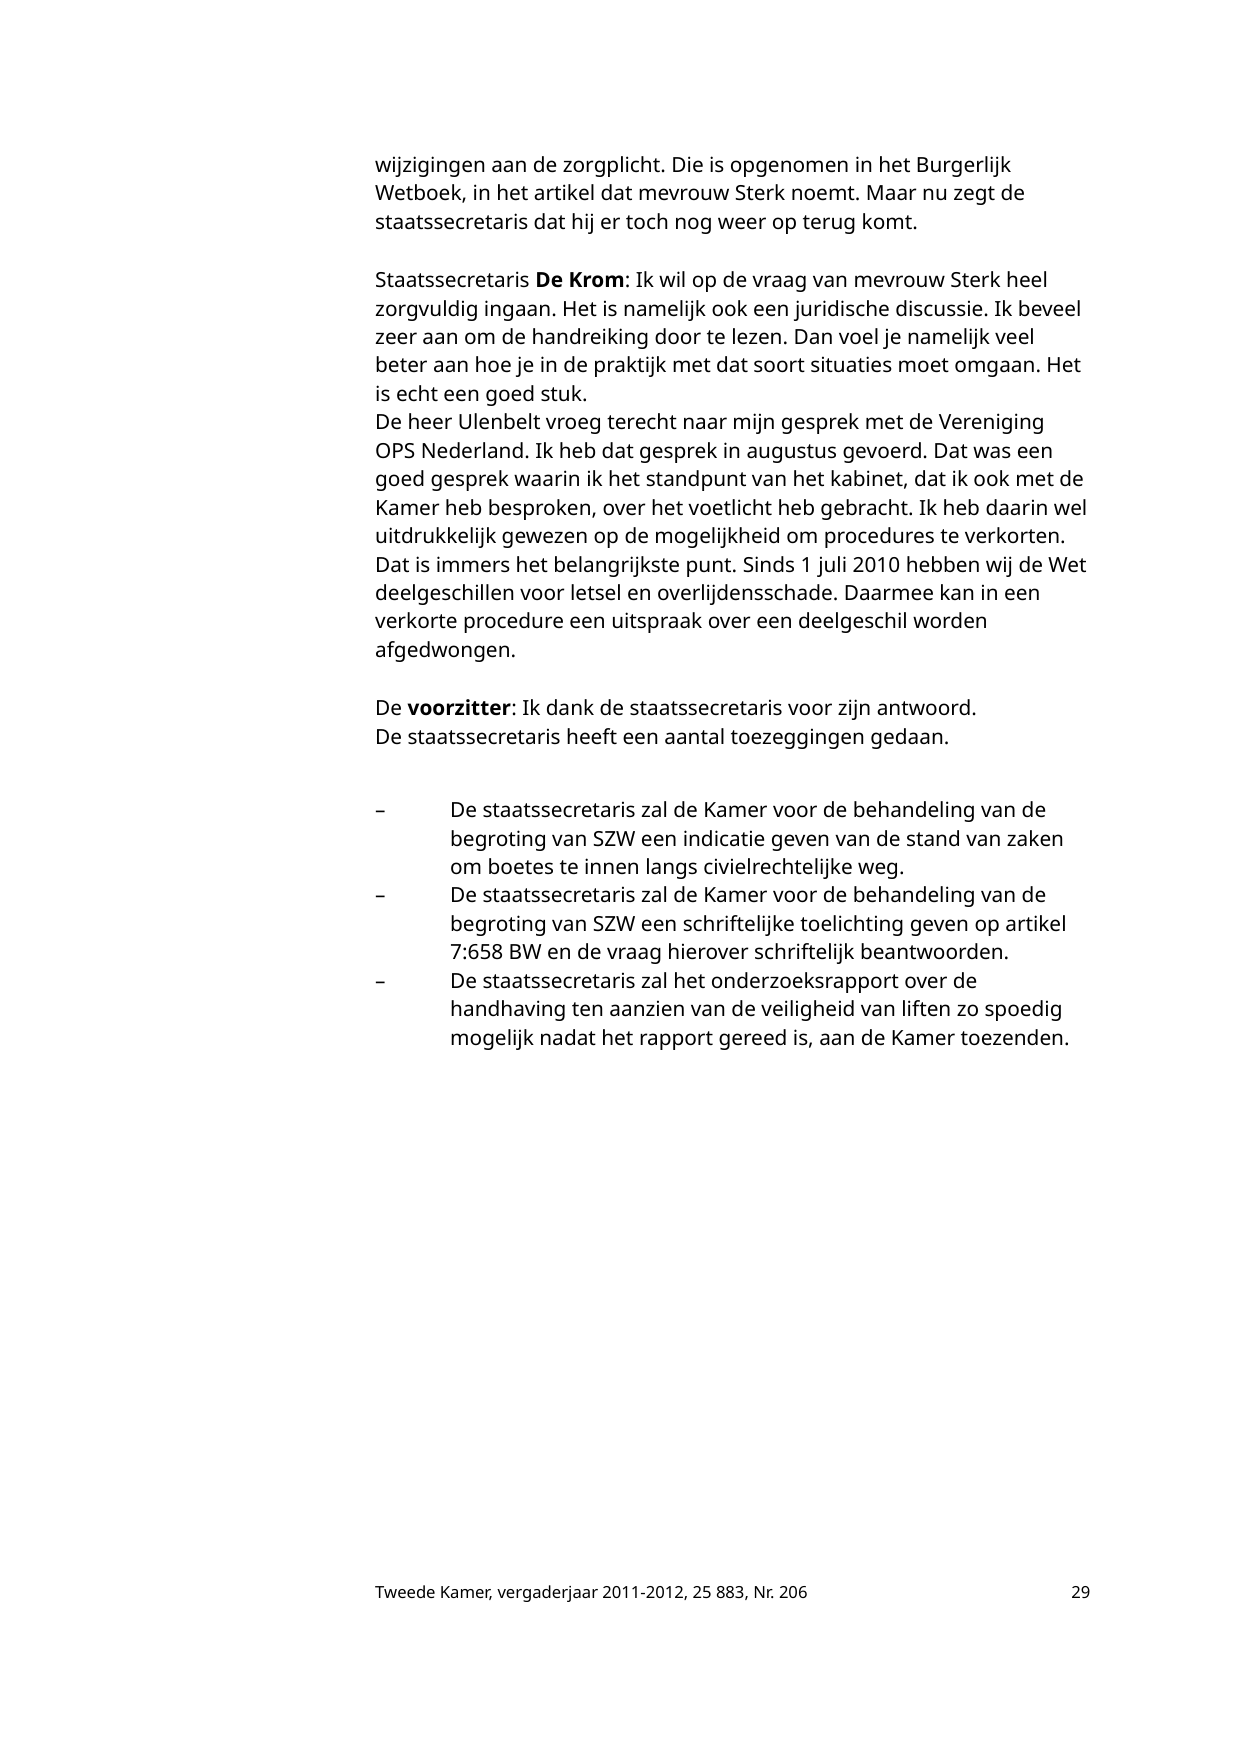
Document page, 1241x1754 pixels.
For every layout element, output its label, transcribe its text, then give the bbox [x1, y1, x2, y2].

list De staatssecretaris zal de Kamer voor de behandeling van de begroting van SZW een schriftelijke toelichting geven op artikel 7:658 BW en de vraag hierover schriftelijk beantwoorden. [375, 881, 1090, 966]
text De voorzitter: Ik dank de staatssecretaris voor zijn antwoord. [375, 693, 1090, 722]
text Staatssecretaris De Krom: Ik wil op de vraag van mevrouw Sterk heel zorgvuldig ingaan. Het is namelijk ook een juridische discussie. Ik beveel zeer aan om de handreiking door te lezen. Dan voel je namelijk veel beter aan hoe je in de praktijk met dat soort situaties moet omgaan. Het is echt een goed stuk. [375, 265, 1090, 407]
text wijzigingen aan de zorgplicht. Die is opgenomen in het Burgerlijk Wetboek, in het artikel dat mevrouw Sterk noemt. Maar nu zegt de staatssecretaris dat hij er toch nog weer op terug komt. [375, 150, 1090, 235]
text De staatssecretaris heeft een aantal toezeggingen gedaan. [375, 722, 1090, 750]
list De staatssecretaris zal de Kamer voor de behandeling van de begroting van SZW een indicatie geven van de stand van zaken om boetes te innen langs civielrechtelijke weg. [375, 795, 1090, 881]
text De heer Ulenbelt vroeg terecht naar mijn gesprek met de Vereniging OPS Nederland. Ik heb dat gesprek in augustus gevoerd. Dat was een goed gesprek waarin ik het standpunt van het kabinet, dat ik ook met de Kamer heb besproken, over het voetlicht heb gebracht. Ik heb daarin wel uitdrukkelijk gewezen op de mogelijkheid om procedures te verkorten. Dat is immers het belangrijkste punt. Sinds 1 juli 2010 hebben wij de Wet deelgeschillen voor letsel en overlijdensschade. Daarmee kan in een verkorte procedure een uitspraak over een deelgeschil worden afgedwongen. [375, 407, 1090, 663]
list De staatssecretaris zal het onderzoeksrapport over de handhaving ten aanzien van de veiligheid van liften zo spoedig mogelijk nadat het rapport gereed is, aan de Kamer toezenden. [375, 966, 1090, 1051]
